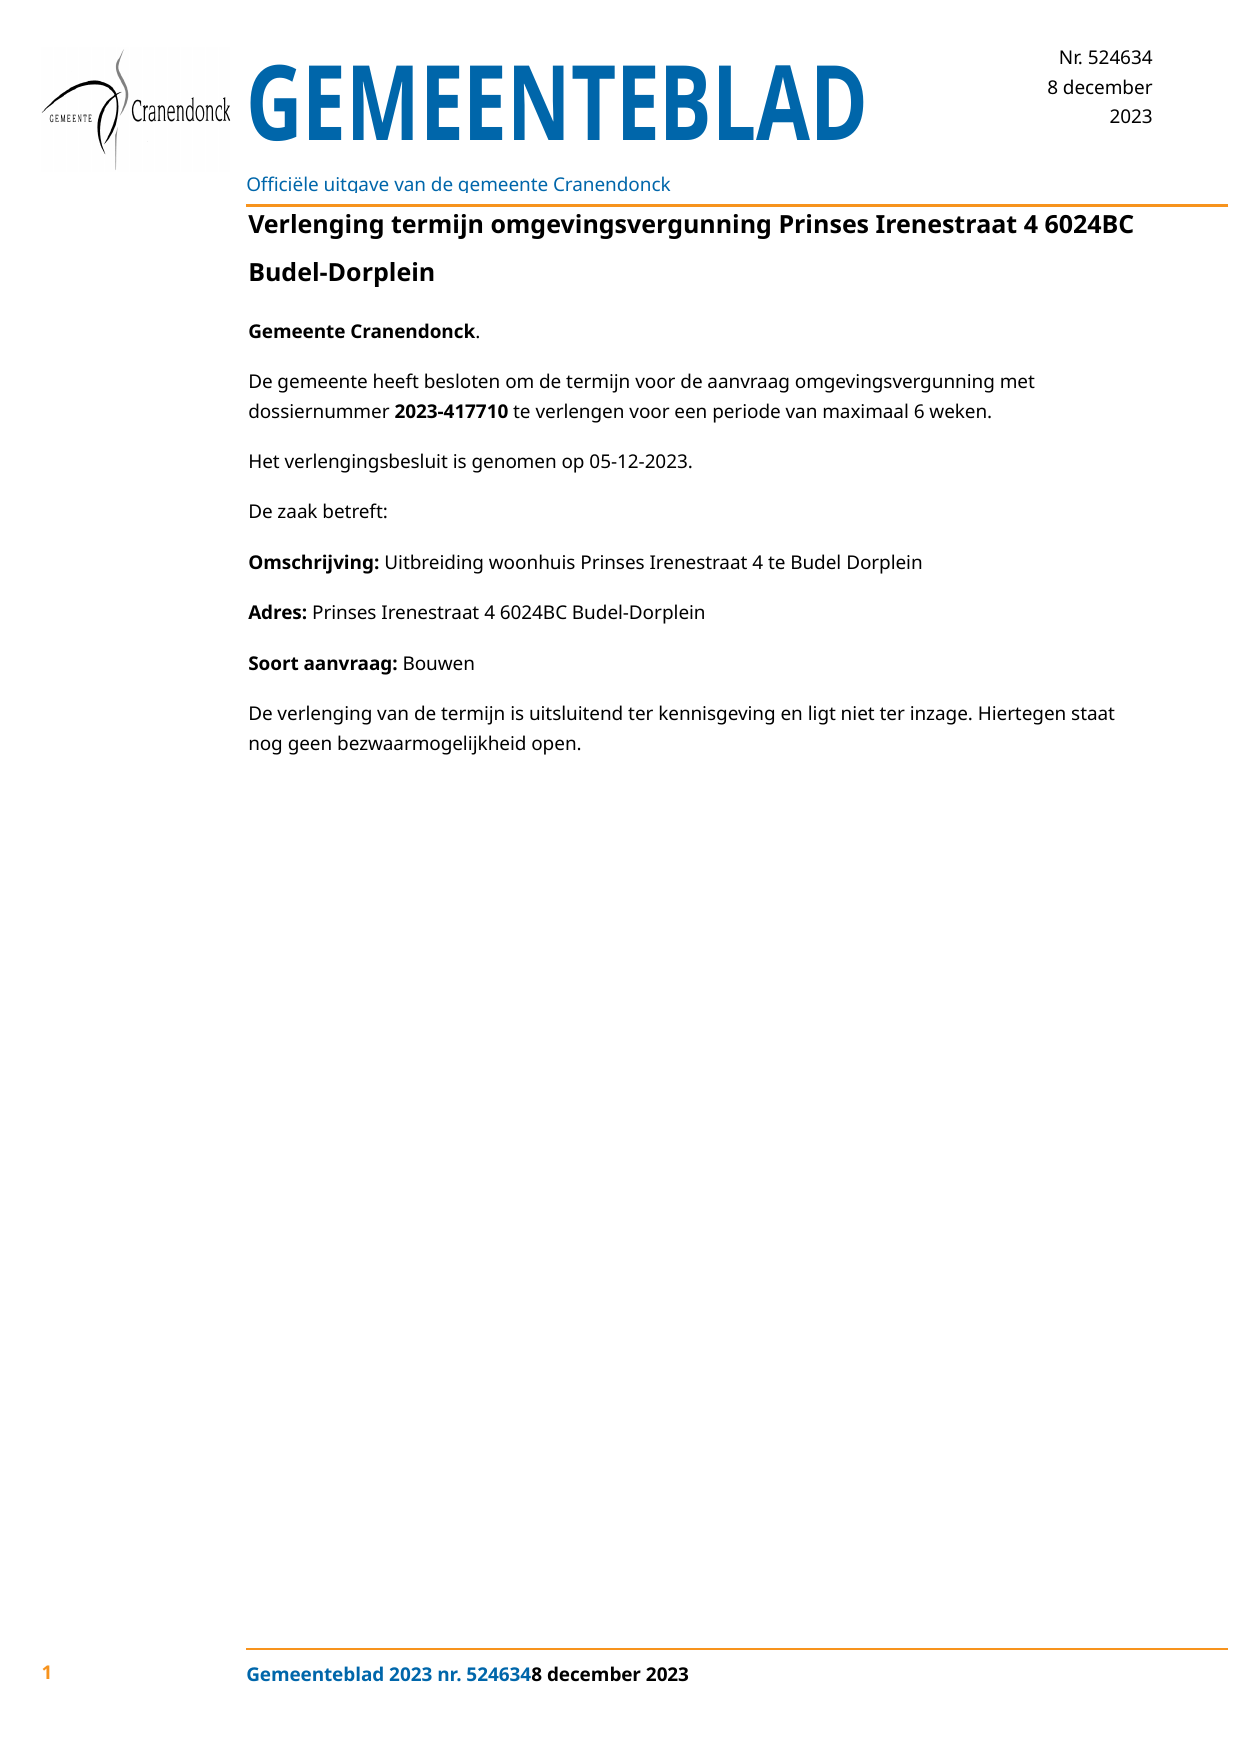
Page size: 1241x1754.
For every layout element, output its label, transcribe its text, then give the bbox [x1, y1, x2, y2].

text Adres: Prinses Irenestraat 4 6024BC Budel-Dorplein [248, 599, 1152, 625]
text Verlenging termijn omgevingsvergunning Prinses Irenestraat 4 6024BC Budel-Dorplein [248, 207, 1152, 288]
text De gemeente heeft besloten om de termijn voor de aanvraag omgevingsvergunning met dossiernummer 2023-417710 te verlengen voor een periode van maximaal 6 weken. [248, 368, 1152, 424]
text Soort aanvraag: Bouwen [248, 650, 1152, 676]
text Gemeente Cranendonck. [248, 318, 1152, 344]
text Omschrijving: Uitbreiding woonhuis Prinses Irenestraat 4 te Budel Dorplein [248, 549, 1152, 575]
picture [41, 47, 231, 172]
text De verlenging van de termijn is uitsluitend ter kennisgeving en ligt niet ter inzage. Hiertegen staat nog geen bezwaarmogelijkheid open. [248, 700, 1152, 756]
text Het verlengingsbesluit is genomen op 05-12-2023. [248, 448, 1152, 474]
text De zaak betreft: [248, 499, 1152, 524]
